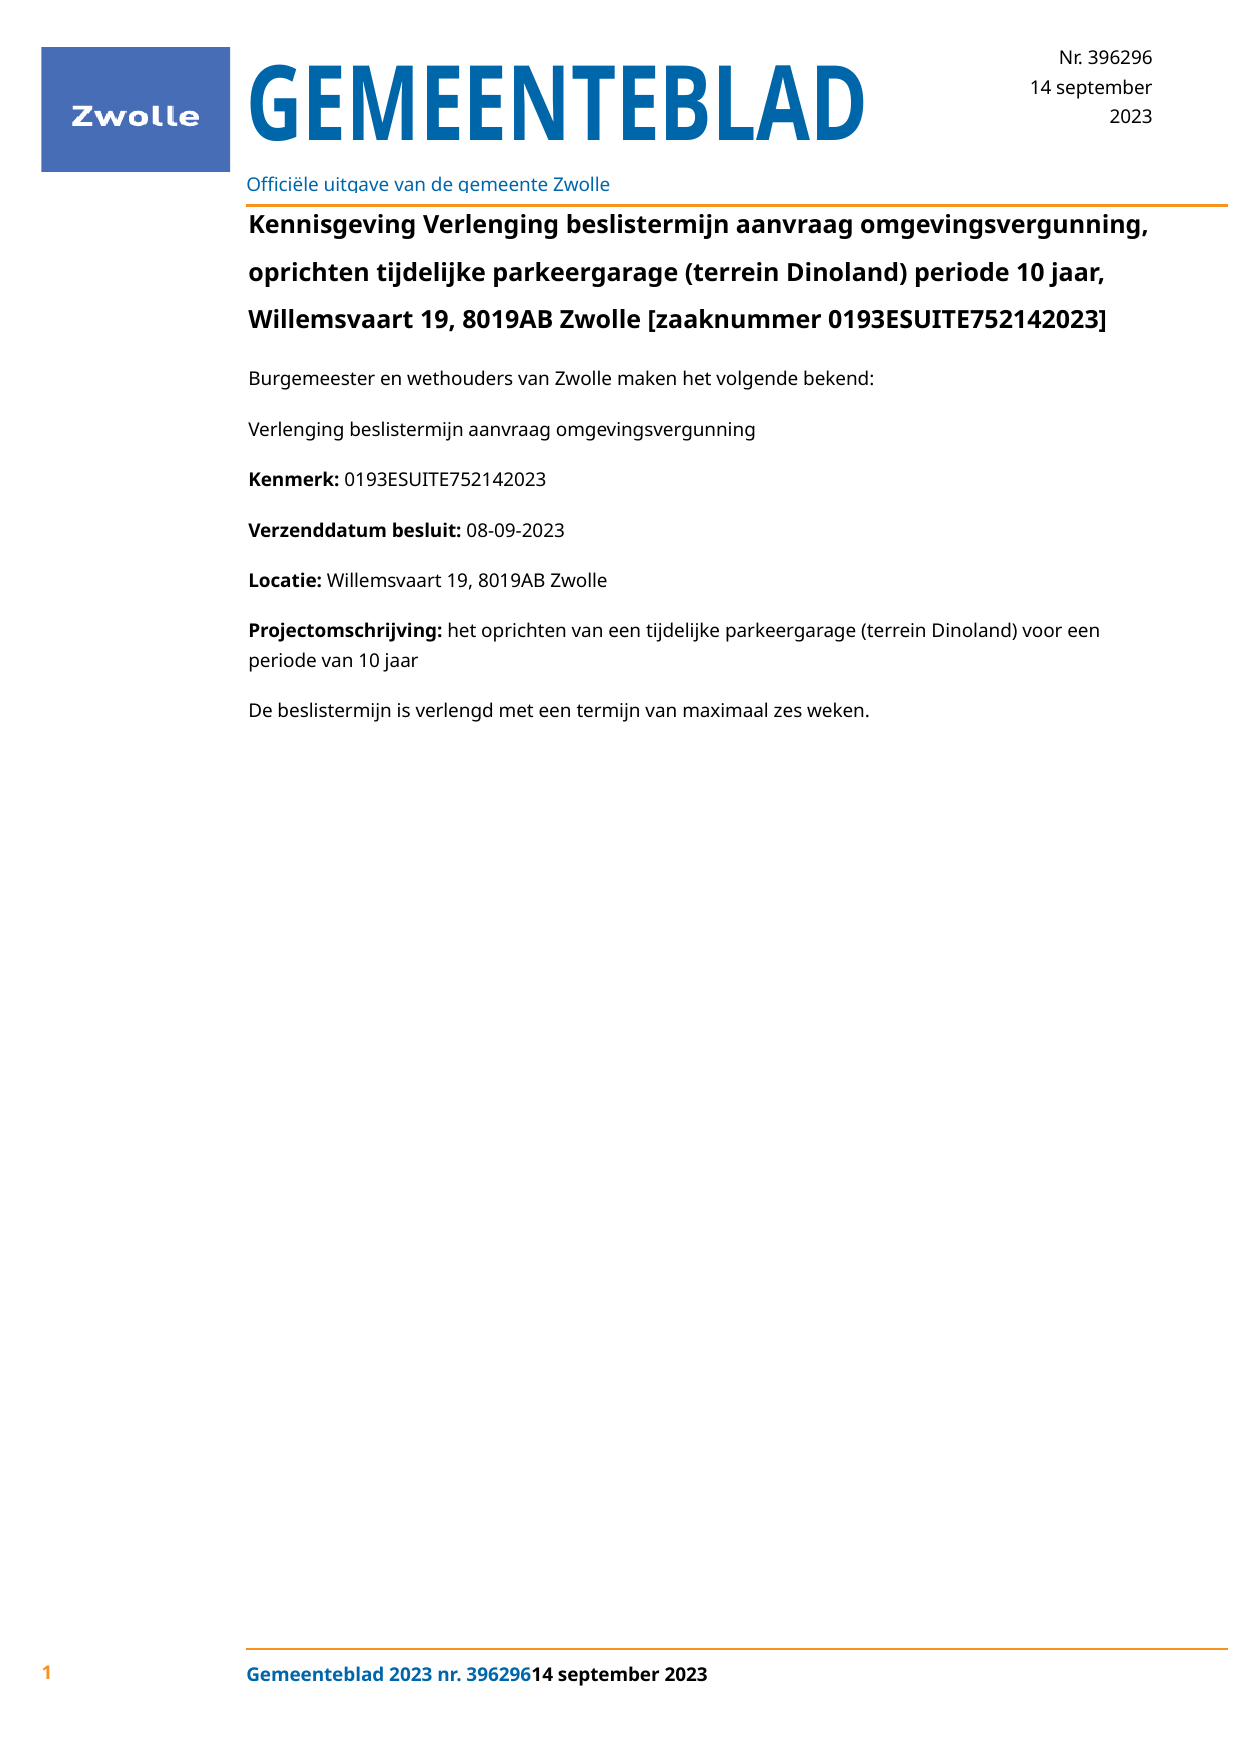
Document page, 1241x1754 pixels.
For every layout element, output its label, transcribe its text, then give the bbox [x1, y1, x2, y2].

text Locatie: Willemsvaart 19, 8019AB Zwolle [248, 567, 1152, 593]
text Projectomschrijving: het oprichten van een tijdelijke parkeergarage (terrein Dinoland) voor een periode van 10 jaar [248, 618, 1152, 673]
text Burgemeester en wethouders van Zwolle maken het volgende bekend: [248, 366, 1152, 391]
text De beslistermijn is verlengd met een termijn van maximaal zes weken. [248, 698, 1152, 723]
text Verzenddatum besluit: 08-09-2023 [248, 517, 1152, 542]
picture [41, 47, 231, 172]
text Kenmerk: 0193ESUITE752142023 [248, 466, 1152, 492]
text Verlenging beslistermijn aanvraag omgevingsvergunning [248, 416, 1152, 442]
text Kennisgeving Verlenging beslistermijn aanvraag omgevingsvergunning, oprichten tijdelijke parkeergarage (terrein Dinoland) periode 10 jaar, Willemsvaart 19, 8019AB Zwolle [zaaknummer 0193ESUITE752142023] [248, 207, 1152, 336]
